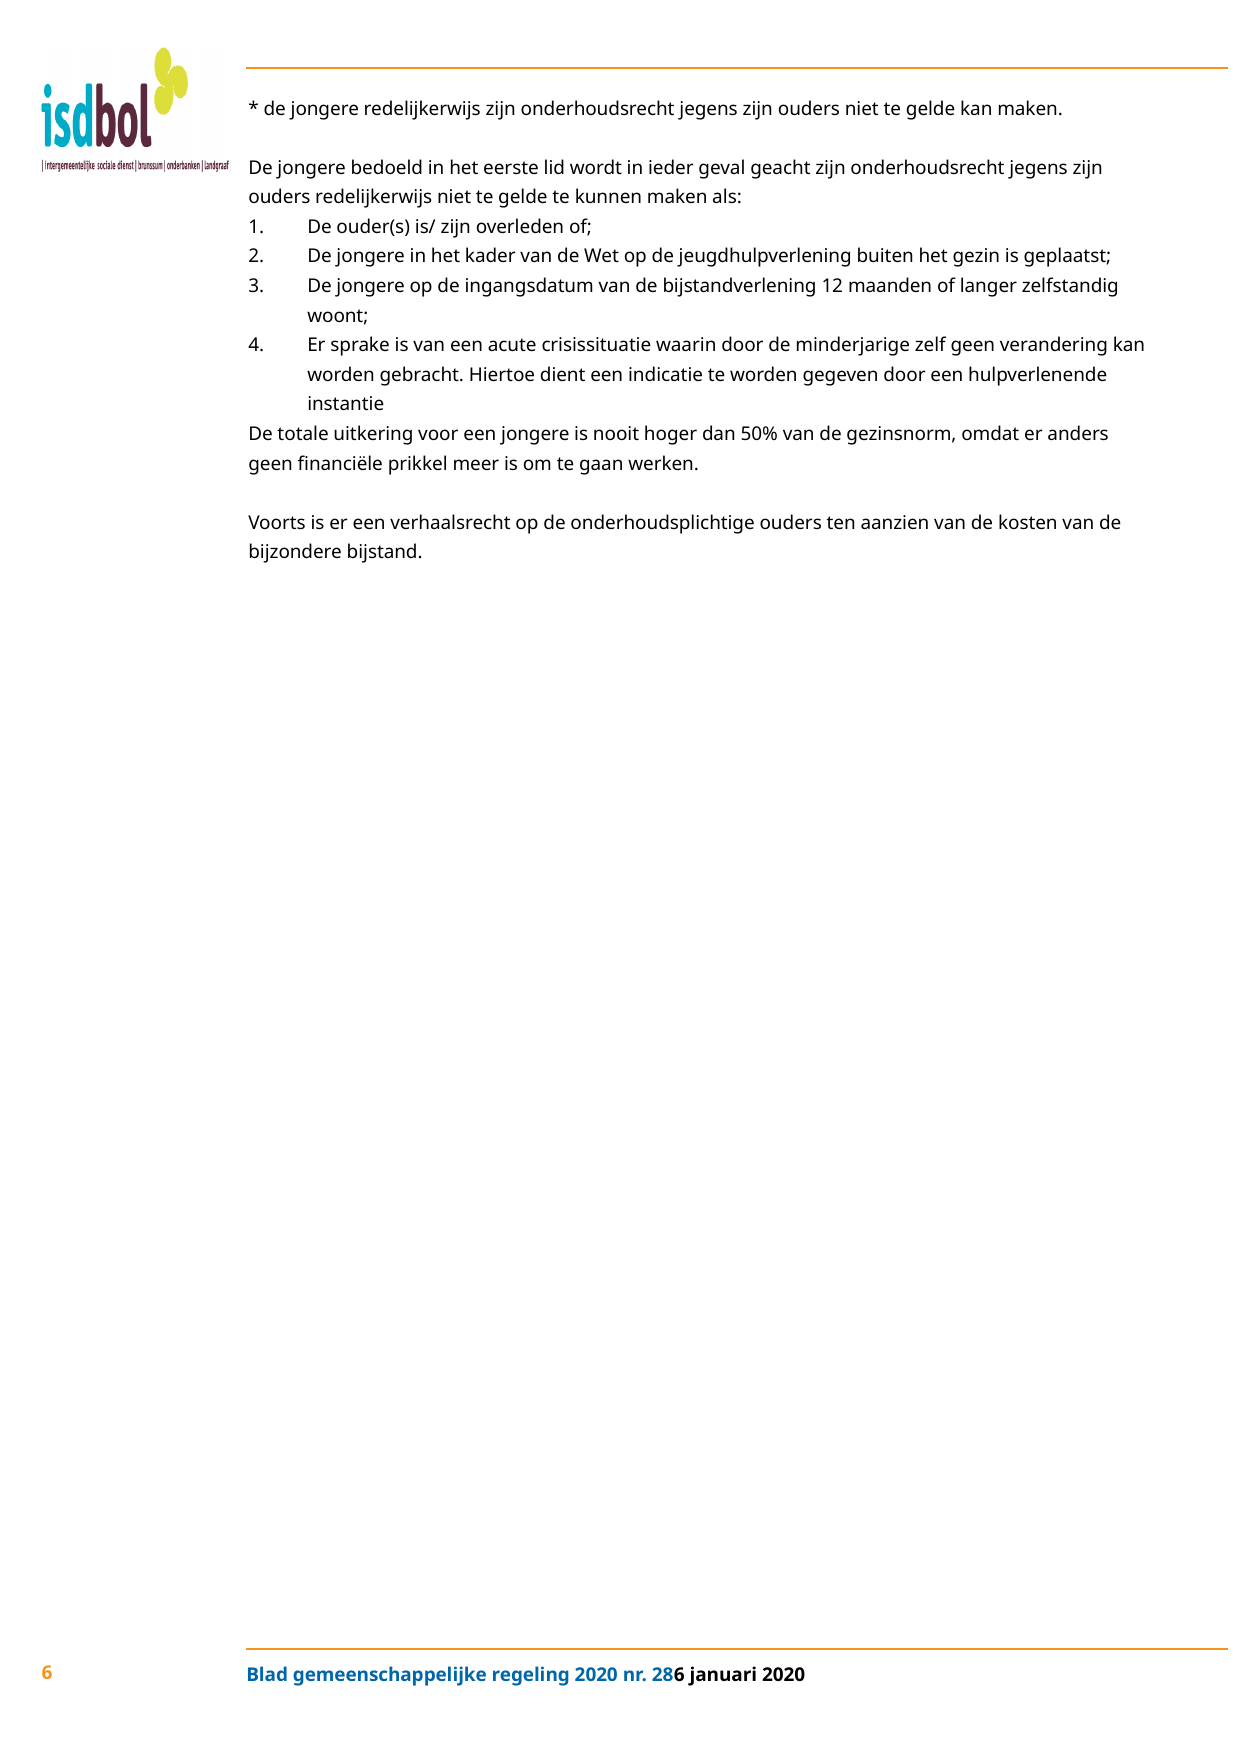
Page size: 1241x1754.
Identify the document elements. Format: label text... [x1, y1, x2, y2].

list Er sprake is van een acute crisissituatie waarin door de minderjarige zelf geen verandering kan worden gebracht. Hiertoe dient een indicatie te worden gegeven door een hulpverlenende instantie [248, 331, 1152, 416]
list De ouder(s) is/ zijn overleden of; [248, 213, 1152, 239]
text De jongere bedoeld in het eerste lid wordt in ieder geval geacht zijn onderhoudsrecht jegens zijn ouders redelijkerwijs niet te gelde te kunnen maken als: [248, 154, 1152, 209]
picture [41, 47, 231, 172]
list De jongere op de ingangsdatum van de bijstandverlening 12 maanden of langer zelfstandig woont; [248, 272, 1152, 328]
list De jongere in het kader van de Wet op de jeugdhulpverlening buiten het gezin is geplaatst; [248, 243, 1152, 268]
text * de jongere redelijkerwijs zijn onderhoudsrecht jegens zijn ouders niet te gelde kan maken. [248, 95, 1152, 121]
text Voorts is er een verhaalsrecht op de onderhoudsplichtige ouders ten aanzien van de kosten van de bijzondere bijstand. [248, 509, 1152, 564]
text De totale uitkering voor een jongere is nooit hoger dan 50% van de gezinsnorm, omdat er anders geen financiële prikkel meer is om te gaan werken. [248, 420, 1152, 476]
